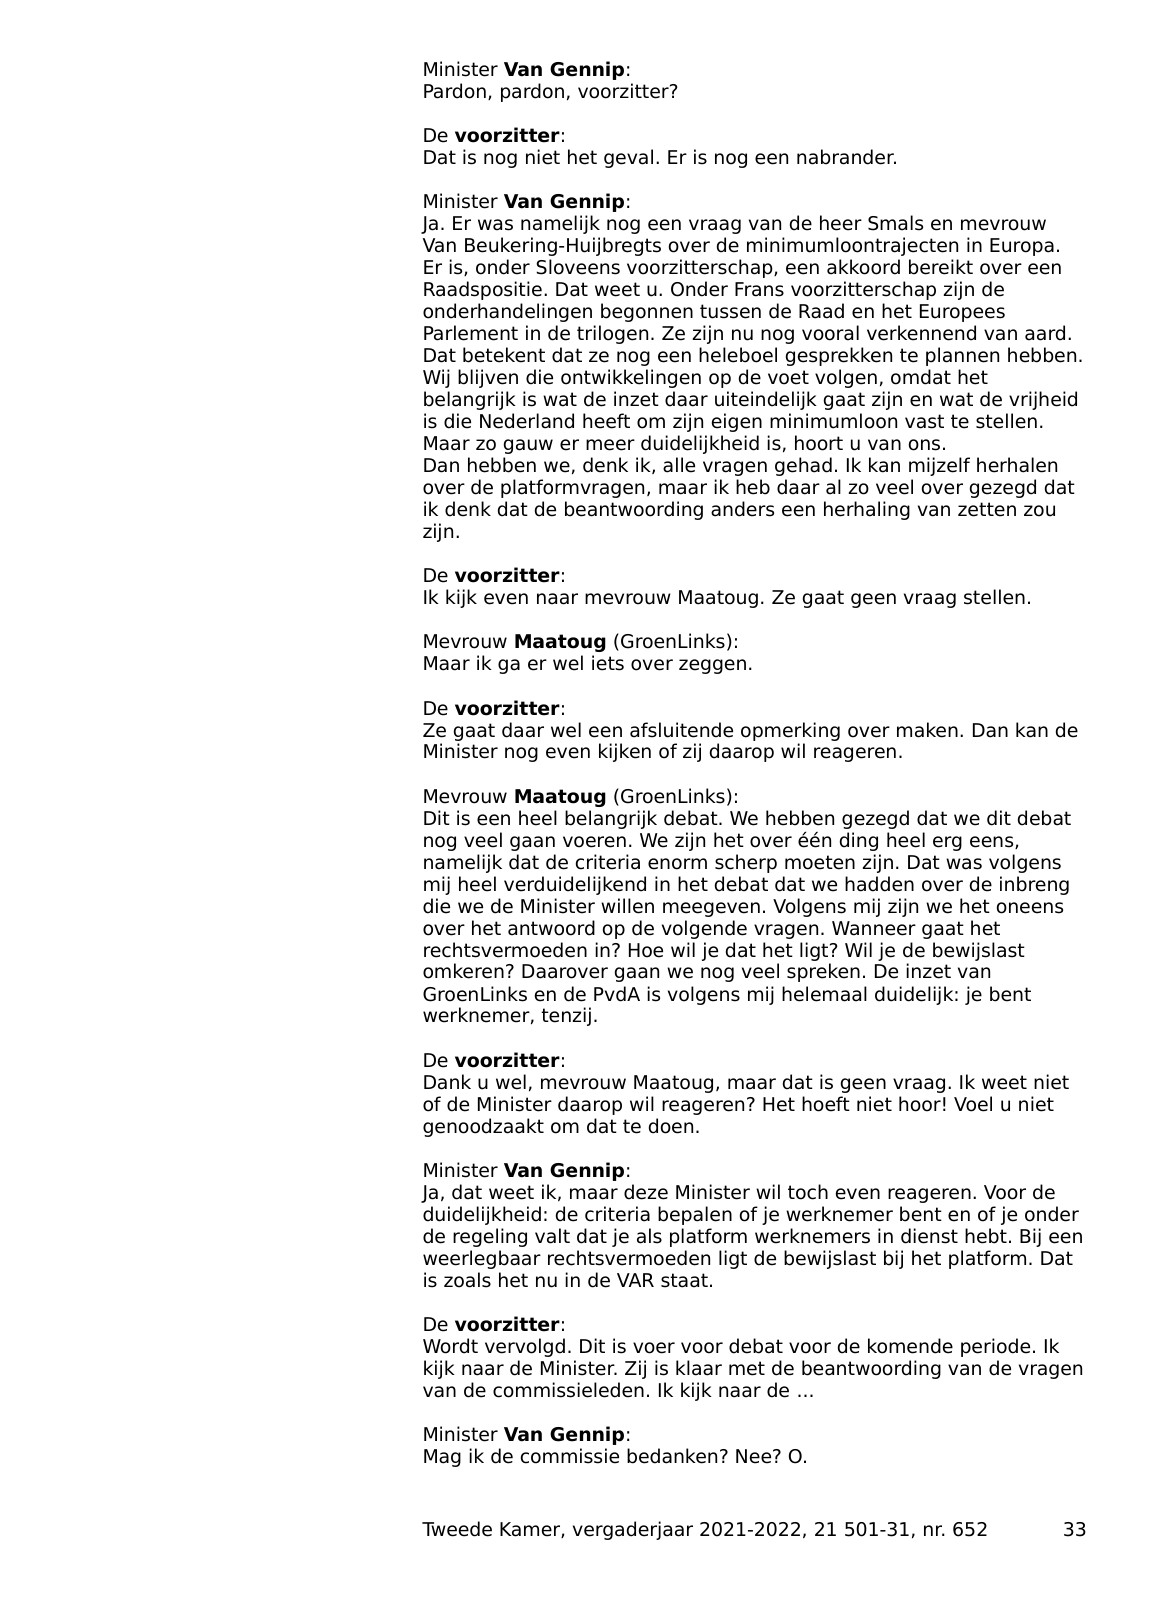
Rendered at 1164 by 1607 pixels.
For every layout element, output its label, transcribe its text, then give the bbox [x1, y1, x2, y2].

text Minister Van Gennip: [422, 191, 1087, 213]
text De voorzitter: [422, 565, 1087, 587]
text Dit is een heel belangrijk debat. We hebben gezegd dat we dit debat nog veel gaan voeren. We zijn het over één ding heel erg eens, namelijk dat de criteria enorm scherp moeten zijn. Dat was volgens mij heel verduidelijkend in het debat dat we hadden over de inbreng die we de Minister willen meegeven. Volgens mij zijn we het oneens over het antwoord op de volgende vragen. Wanneer gaat het rechtsvermoeden in? Hoe wil je dat het ligt? Wil je de bewijslast omkeren? Daarover gaan we nog veel spreken. De inzet van GroenLinks en de PvdA is volgens mij helemaal duidelijk: je bent werknemer, tenzij. [422, 808, 1087, 1027]
text Dat is nog niet het geval. Er is nog een nabrander. [422, 147, 1087, 169]
text De voorzitter: [422, 697, 1087, 719]
text Ja. Er was namelijk nog een vraag van de heer Smals en mevrouw Van Beukering-Huijbregts over de minimumloontrajecten in Europa. Er is, onder Sloveens voorzitterschap, een akkoord bereikt over een Raadspositie. Dat weet u. Onder Frans voorzitterschap zijn de onderhandelingen begonnen tussen de Raad en het Europees Parlement in de trilogen. Ze zijn nu nog vooral verkennend van aard. Dat betekent dat ze nog een heleboel gesprekken te plannen hebben. Wij blijven die ontwikkelingen op de voet volgen, omdat het belangrijk is wat de inzet daar uiteindelijk gaat zijn en wat de vrijheid is die Nederland heeft om zijn eigen minimumloon vast te stellen. Maar zo gauw er meer duidelijkheid is, hoort u van ons. [422, 213, 1087, 455]
text Dan hebben we, denk ik, alle vragen gehad. Ik kan mijzelf herhalen over de platformvragen, maar ik heb daar al zo veel over gezegd dat ik denk dat de beantwoording anders een herhaling van zetten zou zijn. [422, 455, 1087, 543]
text Dank u wel, mevrouw Maatoug, maar dat is geen vraag. Ik weet niet of de Minister daarop wil reageren? Het hoeft niet hoor! Voel u niet genoodzaakt om dat te doen. [422, 1072, 1087, 1137]
text Ze gaat daar wel een afsluitende opmerking over maken. Dan kan de Minister nog even kijken of zij daarop wil reageren. [422, 719, 1087, 763]
text De voorzitter: [422, 125, 1087, 147]
text De voorzitter: [422, 1314, 1087, 1336]
text Maar ik ga er wel iets over zeggen. [422, 653, 1087, 675]
text Pardon, pardon, voorzitter? [422, 81, 1087, 103]
text Minister Van Gennip: [422, 1424, 1087, 1446]
text Ik kijk even naar mevrouw Maatoug. Ze gaat geen vraag stellen. [422, 587, 1087, 609]
text Mag ik de commissie bedanken? Nee? O. [422, 1446, 1087, 1468]
text De voorzitter: [422, 1049, 1087, 1072]
text Wordt vervolgd. Dit is voer voor debat voor de komende periode. Ik kijk naar de Minister. Zij is klaar met de beantwoording van de vragen van de commissieleden. Ik kijk naar de ... [422, 1336, 1087, 1402]
text Ja, dat weet ik, maar deze Minister wil toch even reageren. Voor de duidelijkheid: de criteria bepalen of je werknemer bent en of je onder de regeling valt dat je als platform werknemers in dienst hebt. Bij een weerlegbaar rechtsvermoeden ligt de bewijslast bij het platform. Dat is zoals het nu in de VAR staat. [422, 1182, 1087, 1292]
text Minister Van Gennip: [422, 59, 1087, 81]
text Minister Van Gennip: [422, 1160, 1087, 1182]
text Mevrouw Maatoug (GroenLinks): [422, 786, 1087, 808]
text Mevrouw Maatoug (GroenLinks): [422, 631, 1087, 653]
